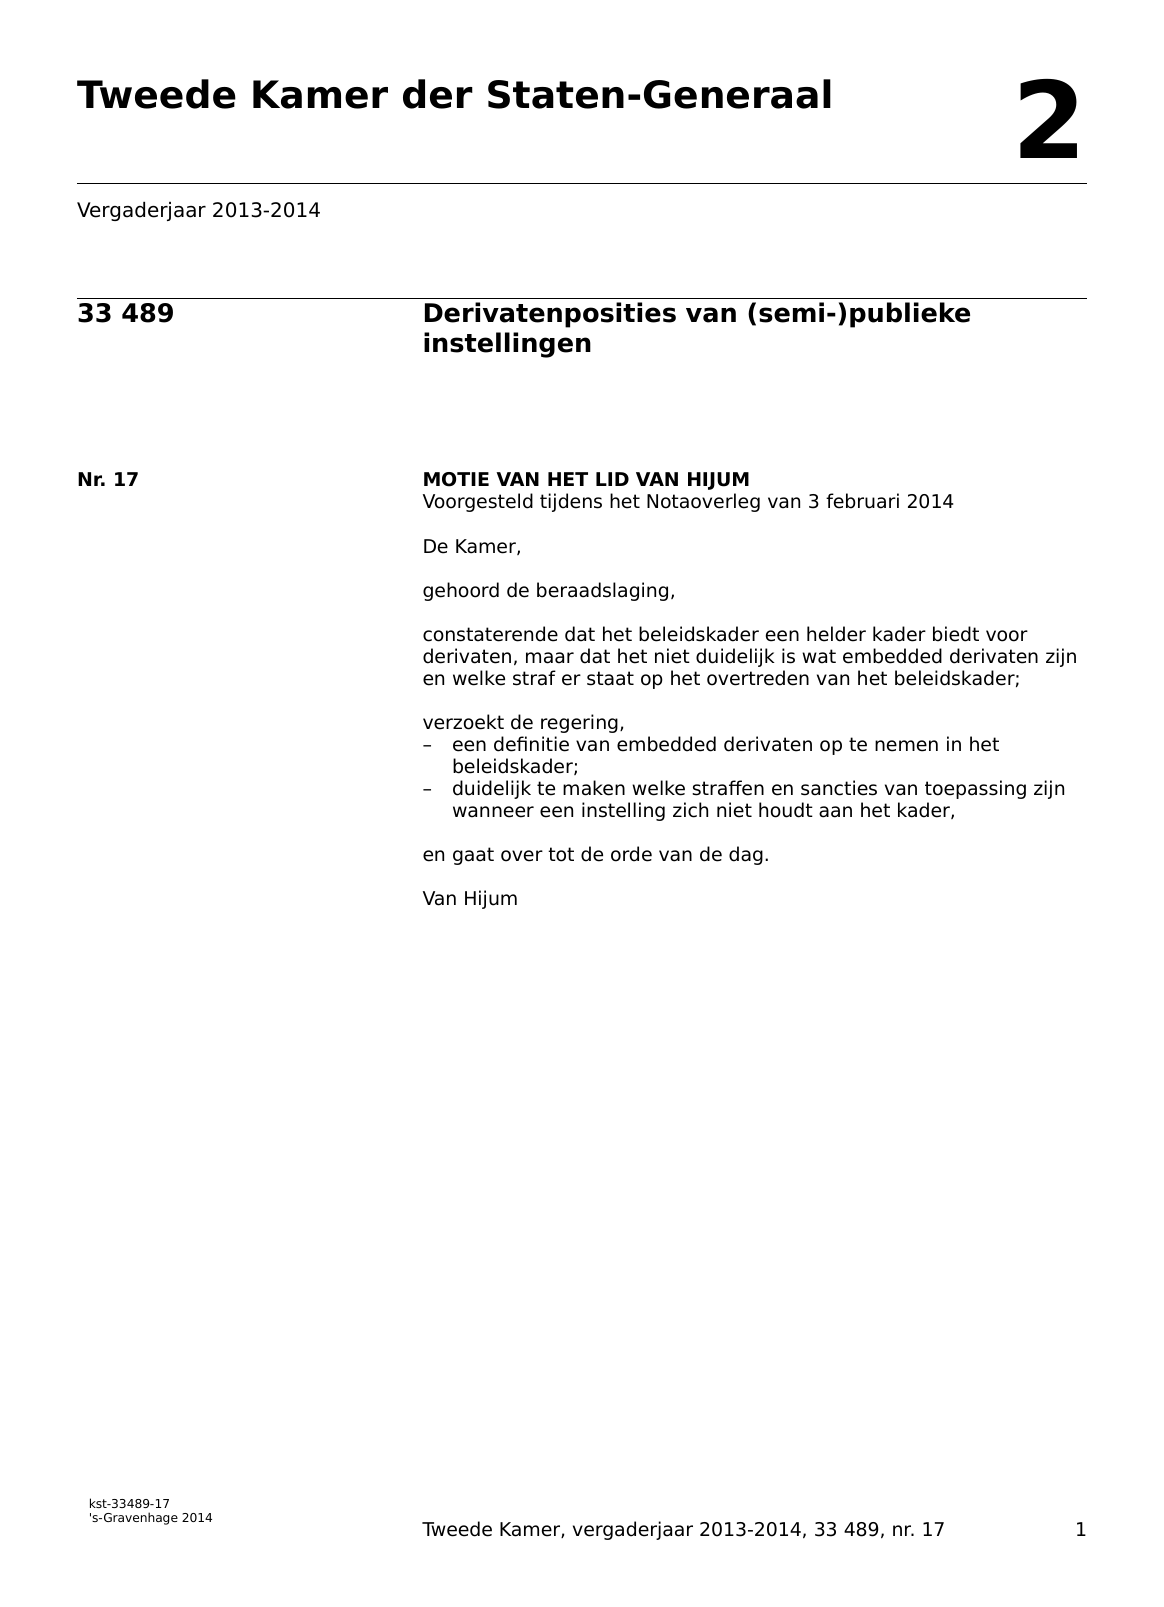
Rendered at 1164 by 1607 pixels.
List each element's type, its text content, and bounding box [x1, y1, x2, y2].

text Voorgesteld tijdens het Notaoverleg van 3 februari 2014 [422, 491, 1087, 513]
text gehoord de beraadslaging, [422, 580, 1087, 602]
table_cell Vergaderjaar 2013-2014 [77, 184, 1087, 298]
text kst-33489-17 [88, 1497, 323, 1511]
text 's-Gravenhage 2014 [88, 1511, 323, 1525]
table_header Tweede Kamer der Staten-Generaal [77, 59, 886, 183]
text Van Hijum [422, 888, 1087, 910]
text verzoekt de regering, [422, 712, 1087, 734]
text constaterende dat het beleidskader een helder kader biedt voor derivaten, maar dat het niet duidelijk is wat embedded derivaten zijn en welke straf er staat op het overtreden van het beleidskader; [422, 624, 1087, 690]
text De Kamer, [422, 536, 1087, 557]
table_header 2 [886, 59, 1087, 183]
text en gaat over tot de orde van de dag. [422, 844, 1087, 866]
text – een definitie van embedded derivaten op te nemen in het beleidskader; [422, 734, 1087, 778]
subtitle Nr. 17 MOTIE VAN HET LID VAN HIJUM [77, 469, 1087, 491]
subtitle 33 489 Derivatenposities van (semi-)publieke instellingen [77, 299, 1087, 358]
text – duidelijk te maken welke straffen en sancties van toepassing zijn wanneer een instelling zich niet houdt aan het kader, [422, 778, 1087, 822]
